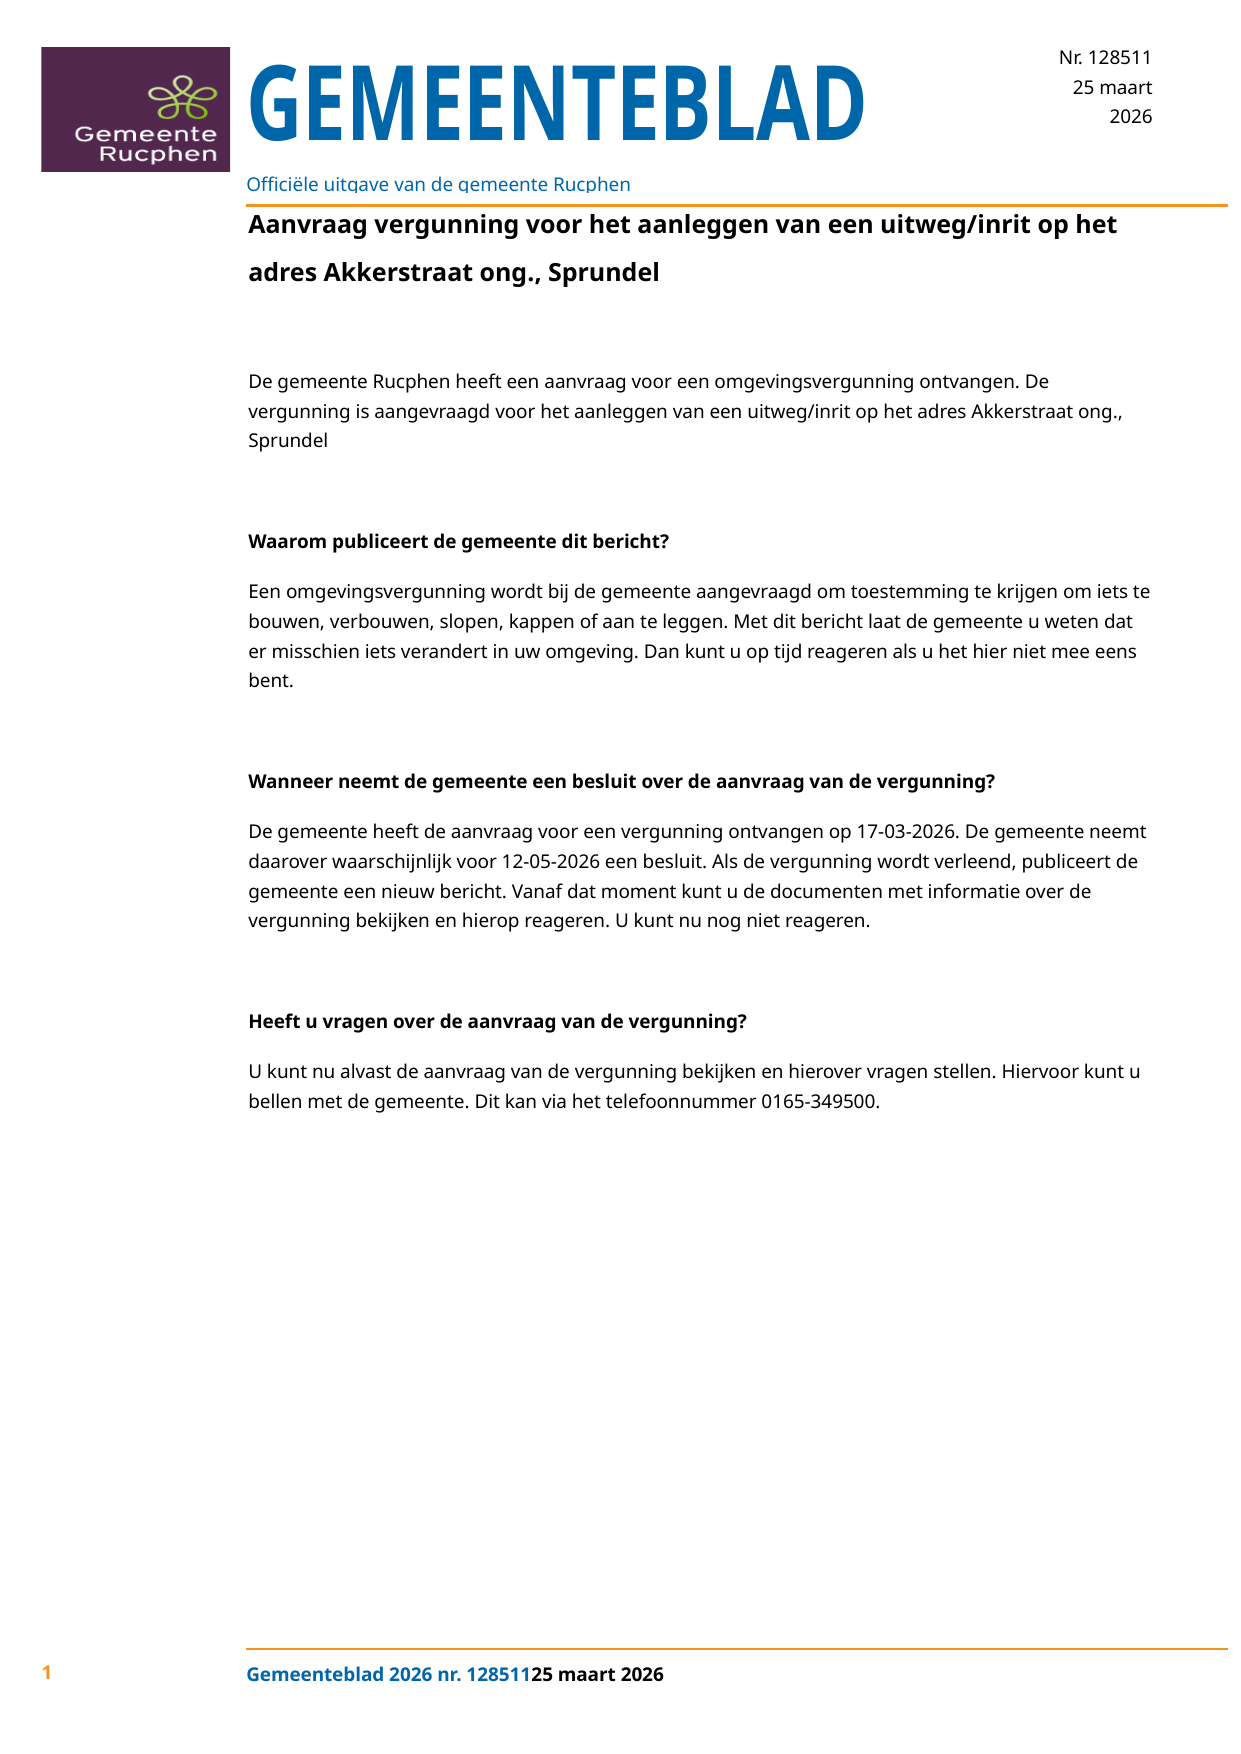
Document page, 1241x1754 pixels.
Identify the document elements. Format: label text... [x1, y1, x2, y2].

text Een omgevingsvergunning wordt bij de gemeente aangevraagd om toestemming te krijgen om iets te bouwen, verbouwen, slopen, kappen of aan te leggen. Met dit bericht laat de gemeente u weten dat er misschien iets verandert in uw omgeving. Dan kunt u op tijd reageren als u het hier niet mee eens bent. [248, 579, 1152, 693]
text De gemeente Rucphen heeft een aanvraag voor een omgevingsvergunning ontvangen. De vergunning is aangevraagd voor het aanleggen van een uitweg/inrit op het adres Akkerstraat ong., Sprundel [248, 368, 1152, 453]
text Aanvraag vergunning voor het aanleggen van een uitweg/inrit op het adres Akkerstraat ong., Sprundel [248, 207, 1152, 288]
text De gemeente heeft de aanvraag voor een vergunning ontvangen op 17-03-2026. De gemeente neemt daarover waarschijnlijk voor 12-05-2026 een besluit. Als de vergunning wordt verleend, publiceert de gemeente een nieuw bericht. Vanaf dat moment kunt u de documenten met informatie over de vergunning bekijken en hierop reageren. U kunt nu nog niet reageren. [248, 819, 1152, 933]
text Waarom publiceert de gemeente dit bericht? [248, 528, 1152, 554]
text Heeft u vragen over de aanvraag van de vergunning? [248, 1008, 1152, 1034]
text U kunt nu alvast de aanvraag van de vergunning bekijken en hierover vragen stellen. Hiervoor kunt u bellen met de gemeente. Dit kan via het telefoonnummer 0165-349500. [248, 1059, 1152, 1114]
picture [41, 47, 231, 172]
text Wanneer neemt de gemeente een besluit over de aanvraag van de vergunning? [248, 768, 1152, 794]
